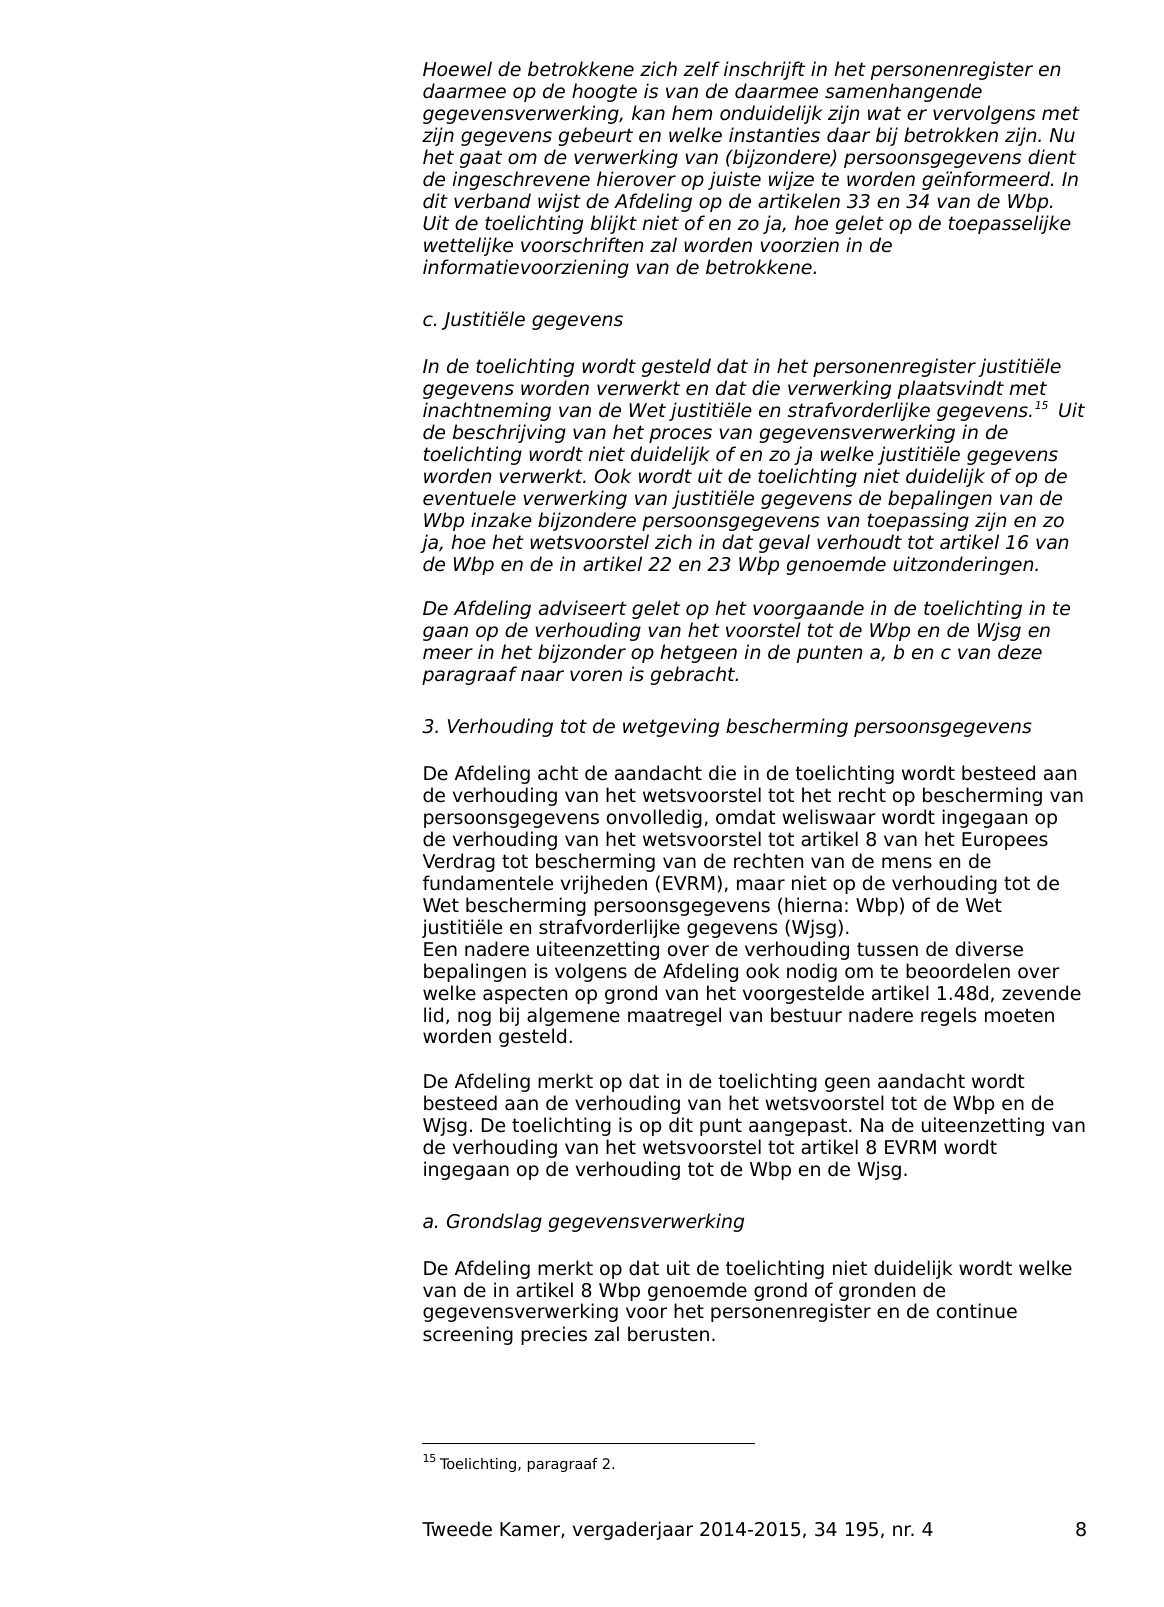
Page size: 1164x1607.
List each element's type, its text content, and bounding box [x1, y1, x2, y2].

text De Afdeling merkt op dat in de toelichting geen aandacht wordt besteed aan de verhouding van het wetsvoorstel tot de Wbp en de Wjsg. De toelichting is op dit punt aangepast. Na de uiteenzetting van de verhouding van het wetsvoorstel tot artikel 8 EVRM wordt ingegaan op de verhouding tot de Wbp en de Wjsg. [422, 1071, 1087, 1181]
text Hoewel de betrokkene zich zelf inschrijft in het personenregister en daarmee op de hoogte is van de daarmee samenhangende gegevensverwerking, kan hem onduidelijk zijn wat er vervolgens met zijn gegevens gebeurt en welke instanties daar bij betrokken zijn. Nu het gaat om de verwerking van (bijzondere) persoonsgegevens dient de ingeschrevene hierover op juiste wijze te worden geïnformeerd. In dit verband wijst de Afdeling op de artikelen 33 en 34 van de Wbp. Uit de toelichting blijkt niet of en zo ja, hoe gelet op de toepasselijke wettelijke voorschriften zal worden voorzien in de informatievoorziening van de betrokkene. [422, 59, 1087, 279]
subtitle 3. Verhouding tot de wetgeving bescherming persoonsgegevens [422, 716, 1087, 738]
text In de toelichting wordt gesteld dat in het personenregister justitiële gegevens worden verwerkt en dat die verwerking plaatsvindt met inachtneming van de Wet justitiële en strafvorderlijke gegevens. Uit de beschrijving van het proces van gegevensverwerking in de toelichting wordt niet duidelijk of en zo ja welke justitiële gegevens worden verwerkt. Ook wordt uit de toelichting niet duidelijk of op de eventuele verwerking van justitiële gegevens de bepalingen van de Wbp inzake bijzondere persoonsgegevens van toepassing zijn en zo ja, hoe het wetsvoorstel zich in dat geval verhoudt tot artikel 16 van de Wbp en de in artikel 22 en 23 Wbp genoemde uitzonderingen. [422, 356, 1087, 576]
subtitle c. Justitiële gegevens [422, 309, 1087, 331]
text De Afdeling acht de aandacht die in de toelichting wordt besteed aan de verhouding van het wetsvoorstel tot het recht op bescherming van persoonsgegevens onvolledig, omdat weliswaar wordt ingegaan op de verhouding van het wetsvoorstel tot artikel 8 van het Europees Verdrag tot bescherming van de rechten van de mens en de fundamentele vrijheden (EVRM), maar niet op de verhouding tot de Wet bescherming persoonsgegevens (hierna: Wbp) of de Wet justitiële en strafvorderlijke gegevens (Wjsg). [422, 763, 1087, 938]
text De Afdeling adviseert gelet op het voorgaande in de toelichting in te gaan op de verhouding van het voorstel tot de Wbp en de Wjsg en meer in het bijzonder op hetgeen in de punten a, b en c van deze paragraaf naar voren is gebracht. [422, 598, 1087, 686]
text Toelichting, paragraaf 2. [422, 1452, 1087, 1474]
text Een nadere uiteenzetting over de verhouding tussen de diverse bepalingen is volgens de Afdeling ook nodig om te beoordelen over welke aspecten op grond van het voorgestelde artikel 1.48d, zevende lid, nog bij algemene maatregel van bestuur nadere regels moeten worden gesteld. [422, 938, 1087, 1048]
text De Afdeling merkt op dat uit de toelichting niet duidelijk wordt welke van de in artikel 8 Wbp genoemde grond of gronden de gegevensverwerking voor het personenregister en de continue screening precies zal berusten. [422, 1257, 1087, 1345]
subtitle a. Grondslag gegevensverwerking [422, 1211, 1087, 1232]
